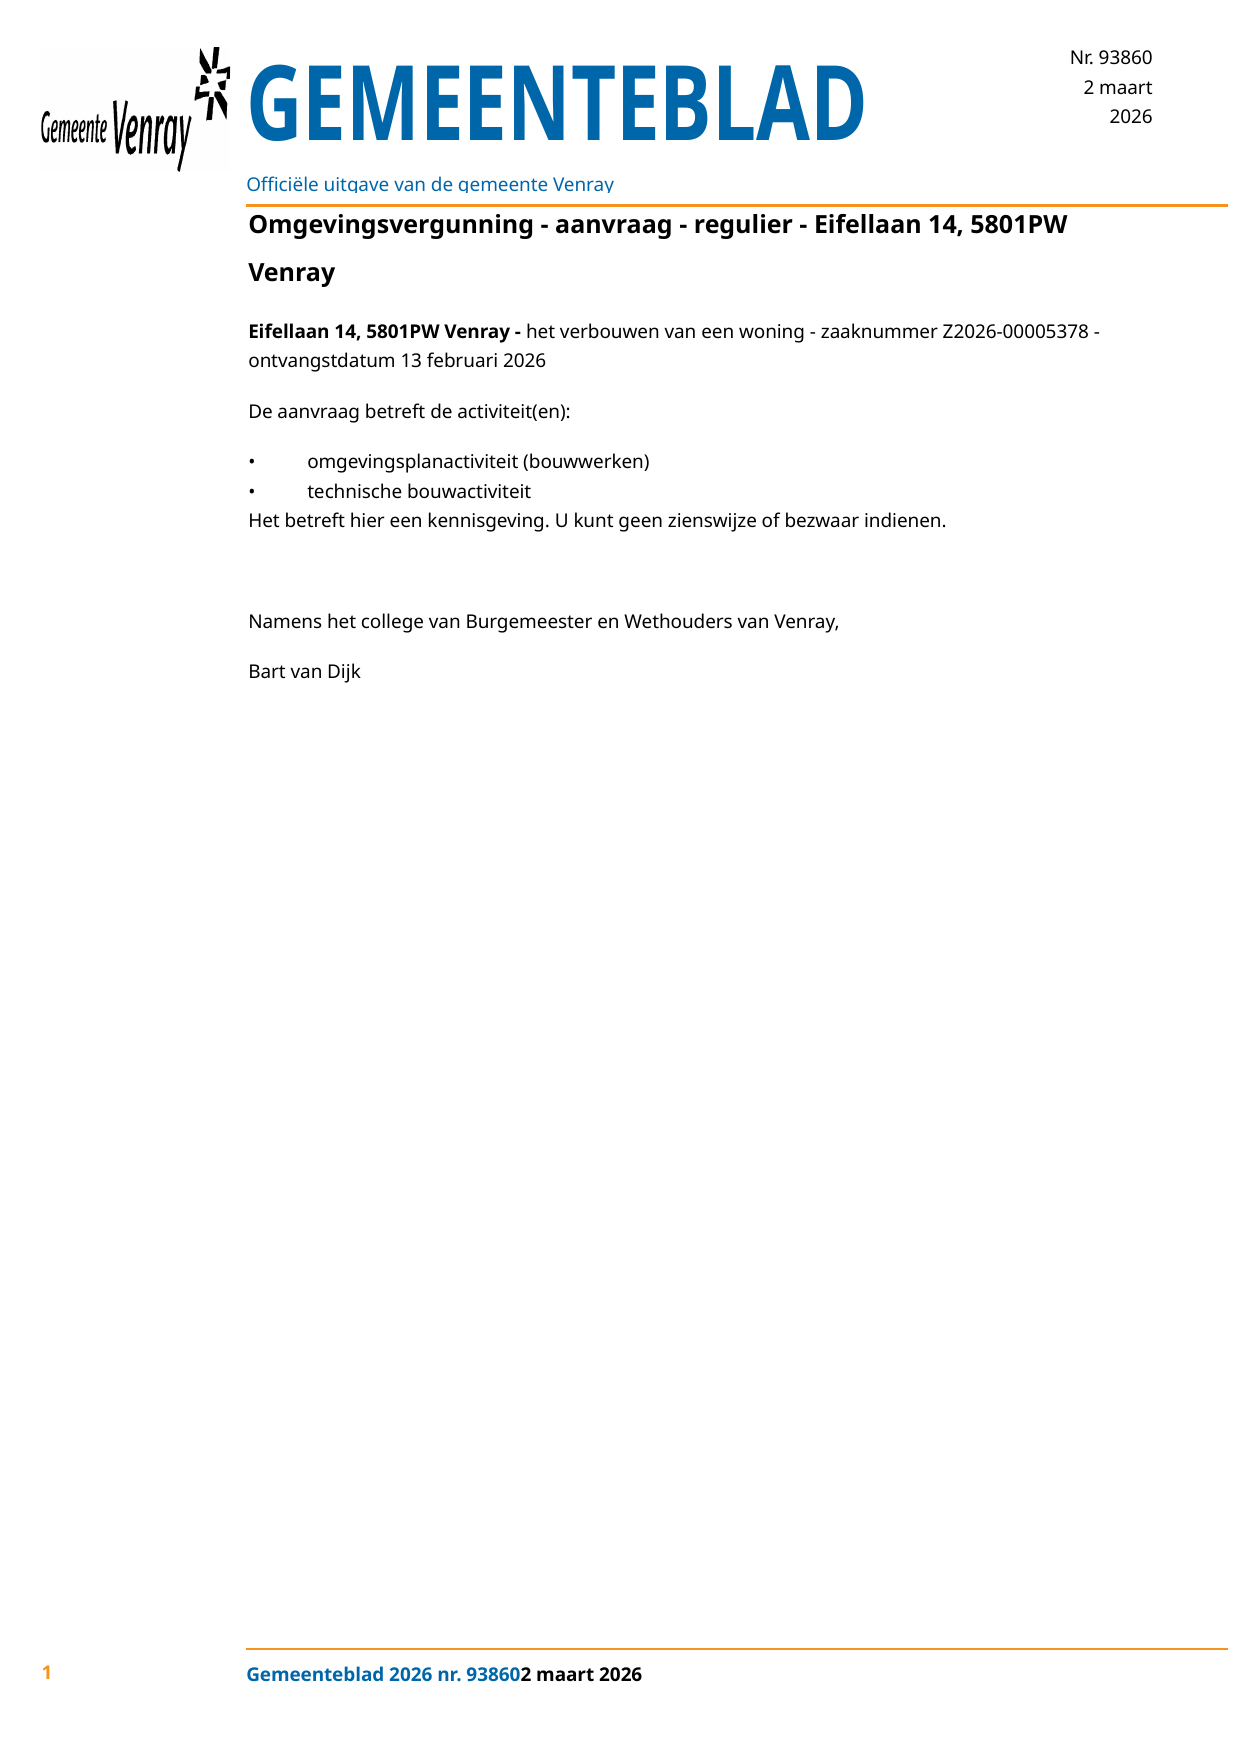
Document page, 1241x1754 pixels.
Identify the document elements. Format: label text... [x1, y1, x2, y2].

text Eifellaan 14, 5801PW Venray - het verbouwen van een woning - zaaknummer Z2026-00005378 - ontvangstdatum 13 februari 2026 [248, 318, 1152, 373]
list technische bouwactiviteit [248, 478, 1152, 504]
picture [41, 47, 231, 172]
text Omgevingsvergunning - aanvraag - regulier - Eifellaan 14, 5801PW Venray [248, 207, 1152, 288]
list omgevingsplanactiviteit (bouwwerken) [248, 448, 1152, 474]
text Namens het college van Burgemeester en Wethouders van Venray, [248, 608, 1152, 634]
text De aanvraag betreft de activiteit(en): [248, 398, 1152, 424]
text Bart van Dijk [248, 659, 1152, 684]
text Het betreft hier een kennisgeving. U kunt geen zienswijze of bezwaar indienen. [248, 507, 1152, 533]
